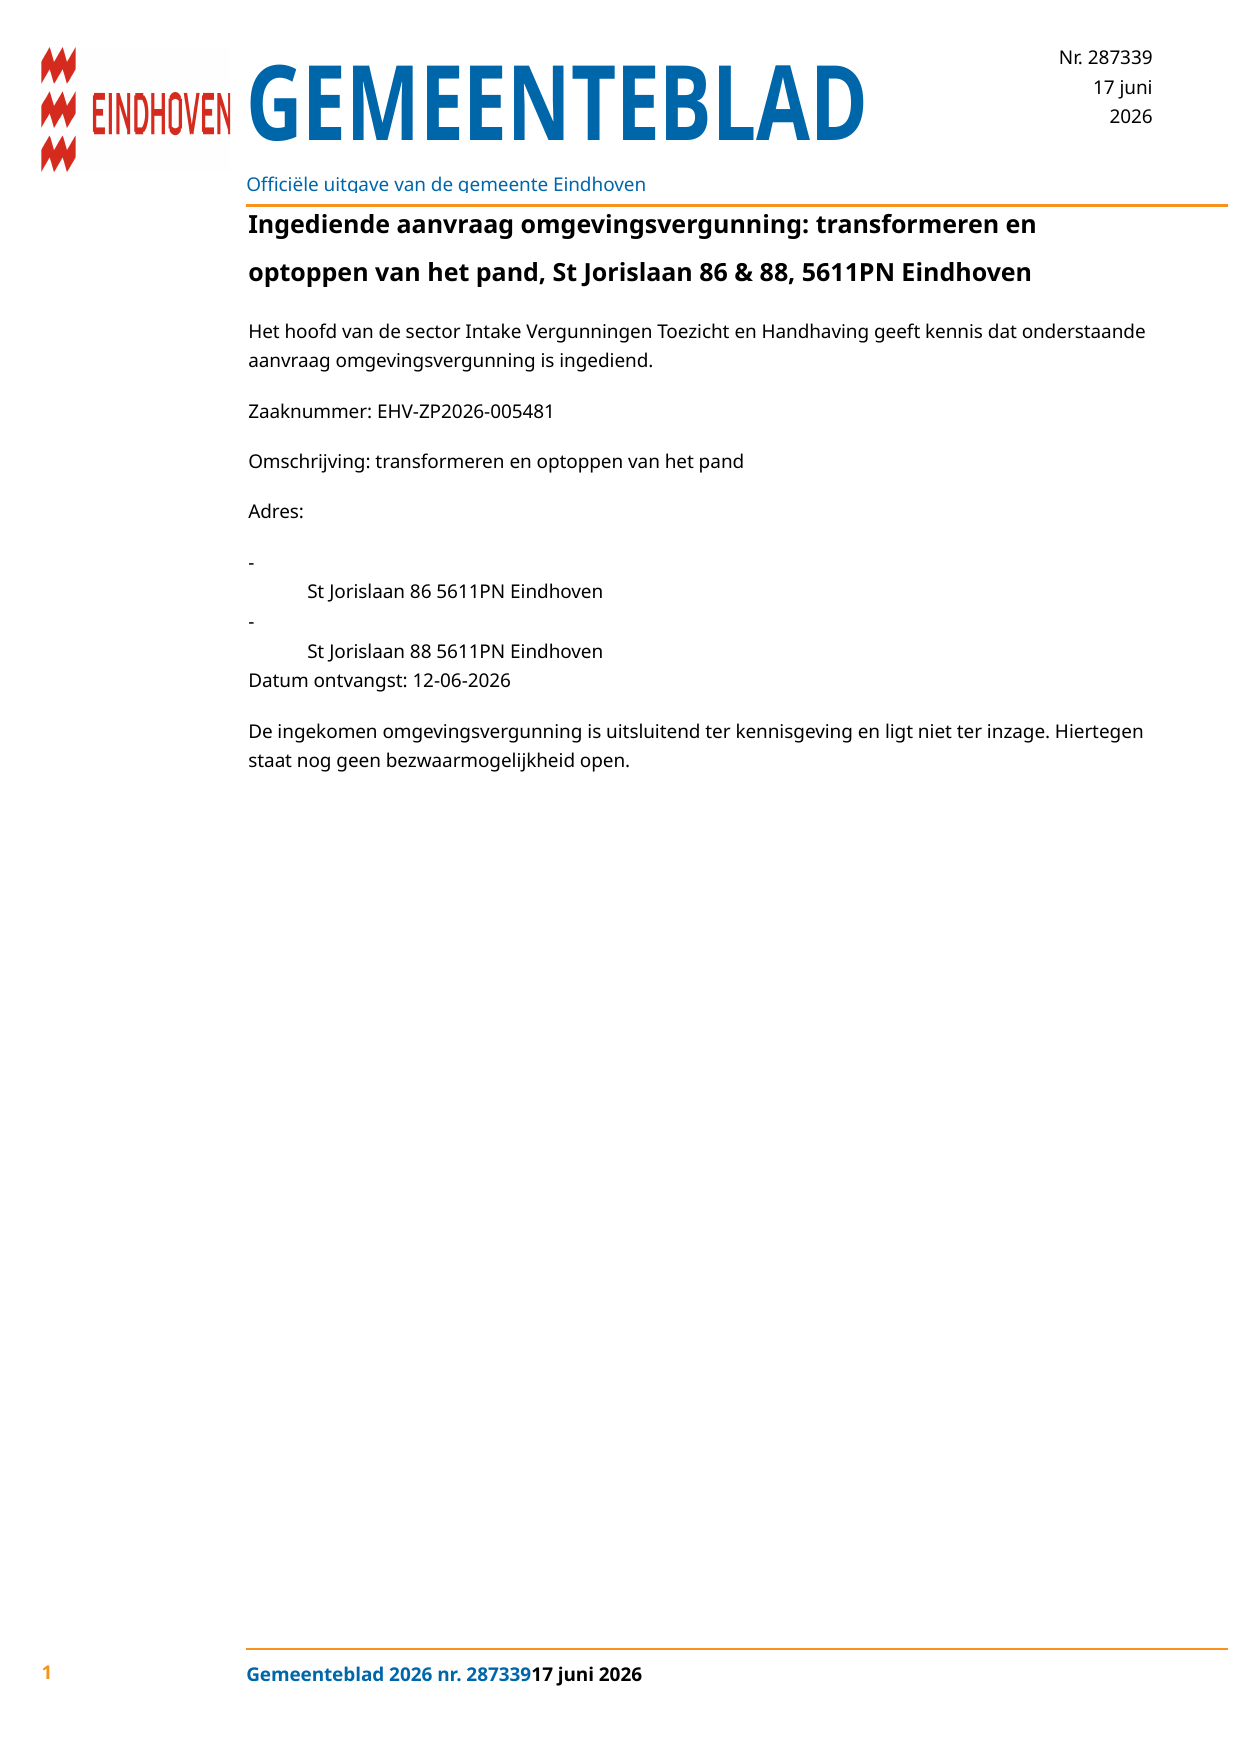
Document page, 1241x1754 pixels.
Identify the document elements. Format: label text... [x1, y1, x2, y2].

text Omschrijving: transformeren en optoppen van het pand [248, 448, 1152, 474]
list St Jorislaan 88 5611PN Eindhoven [248, 638, 1152, 664]
text Zaaknummer: EHV-ZP2026-005481 [248, 398, 1152, 424]
text Datum ontvangst: 12-06-2026 [248, 667, 1152, 693]
text Het hoofd van de sector Intake Vergunningen Toezicht en Handhaving geeft kennis dat onderstaande aanvraag omgevingsvergunning is ingediend. [248, 318, 1152, 373]
text Adres: [248, 499, 1152, 524]
text Ingediende aanvraag omgevingsvergunning: transformeren en optoppen van het pand, St Jorislaan 86 & 88, 5611PN Eindhoven [248, 207, 1152, 288]
picture [41, 47, 231, 172]
text De ingekomen omgevingsvergunning is uitsluitend ter kennisgeving en ligt niet ter inzage. Hiertegen staat nog geen bezwaarmogelijkheid open. [248, 718, 1152, 773]
list St Jorislaan 86 5611PN Eindhoven [248, 579, 1152, 604]
